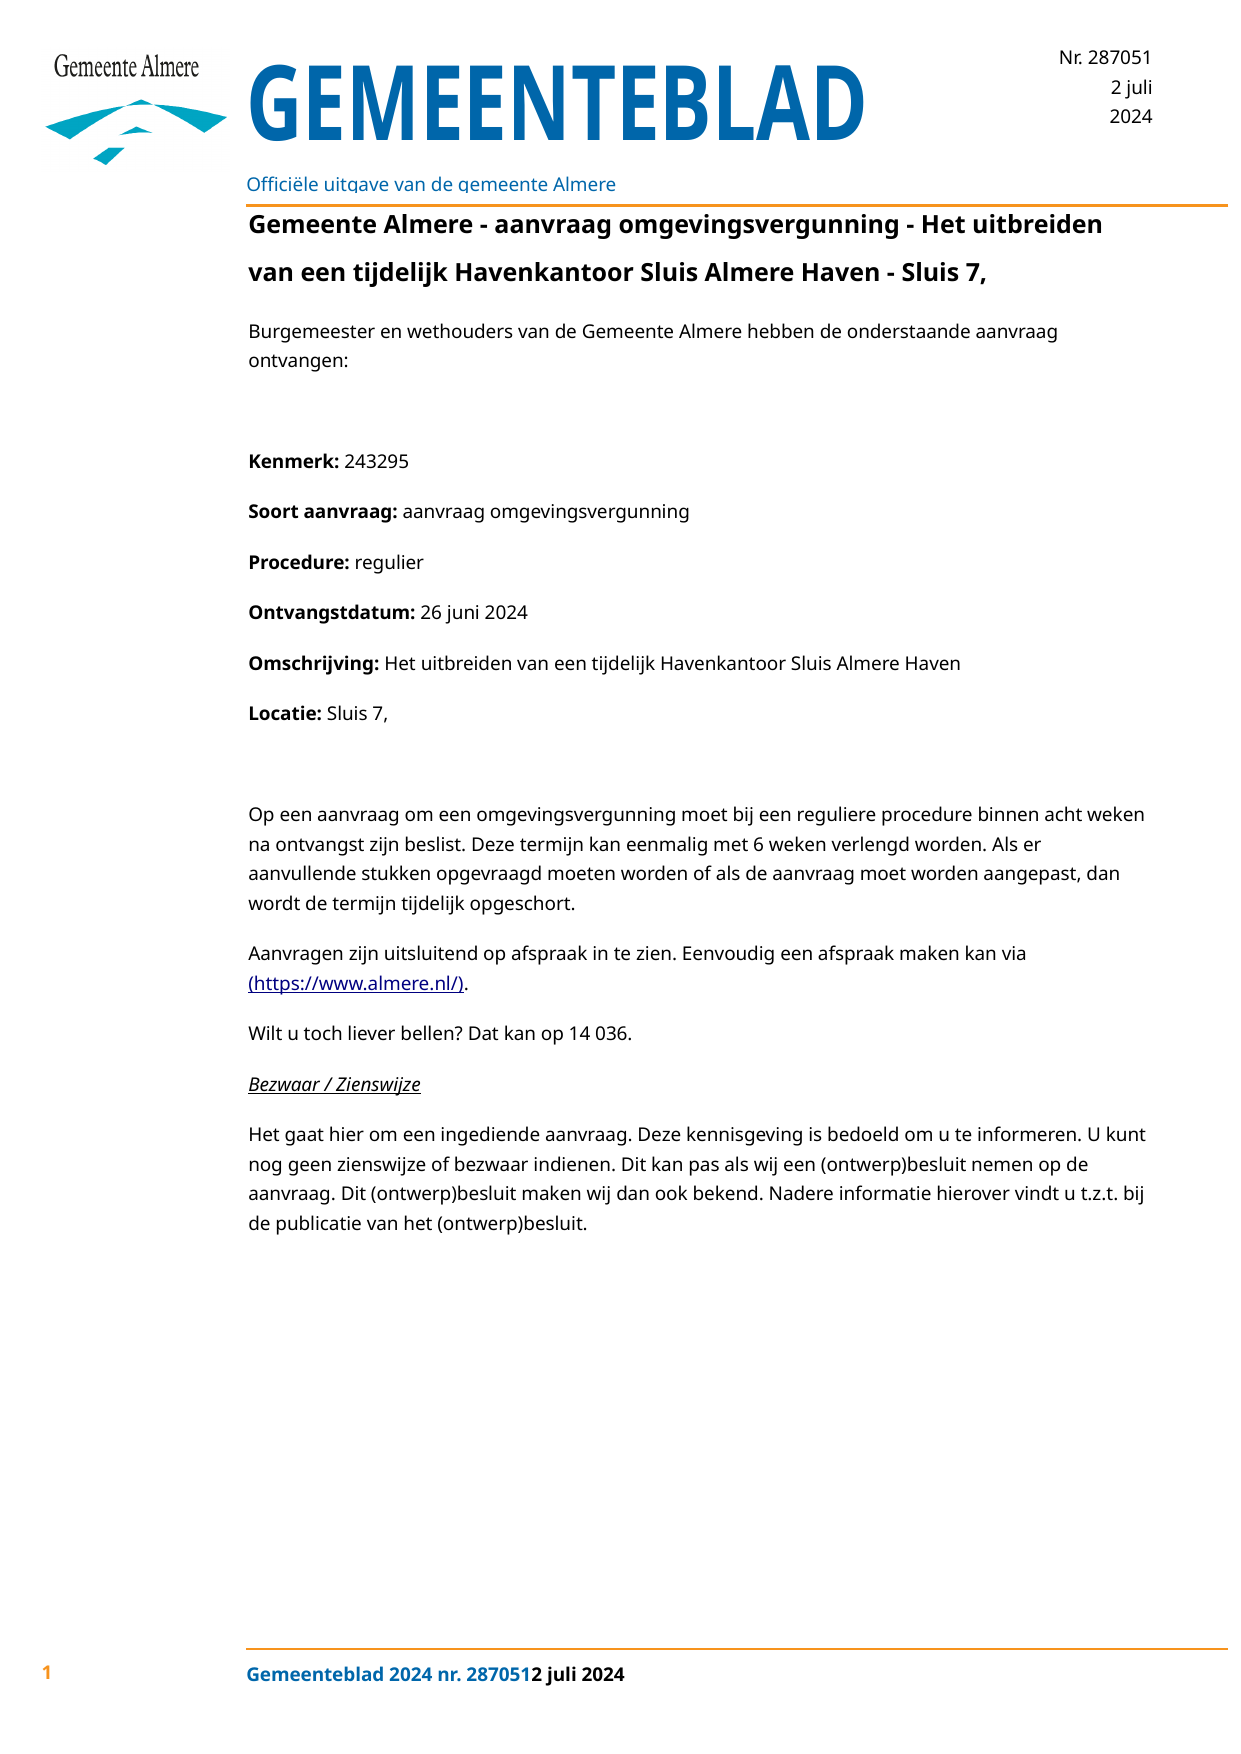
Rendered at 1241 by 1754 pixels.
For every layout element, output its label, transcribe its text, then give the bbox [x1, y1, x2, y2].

text Bezwaar / Zienswijze [248, 1071, 1152, 1097]
text Op een aanvraag om een omgevingsvergunning moet bij een reguliere procedure binnen acht weken na ontvangst zijn beslist. Deze termijn kan eenmalig met 6 weken verlengd worden. Als er aanvullende stukken opgevraagd moeten worden of als de aanvraag moet worden aangepast, dan wordt de termijn tijdelijk opgeschort. [248, 801, 1152, 916]
text Soort aanvraag: aanvraag omgevingsvergunning [248, 499, 1152, 524]
text Procedure: regulier [248, 549, 1152, 575]
text Aanvragen zijn uitsluitend op afspraak in te zien. Eenvoudig een afspraak maken kan via (https://www.almere.nl/). [248, 940, 1152, 996]
text Kenmerk: 243295 [248, 448, 1152, 474]
text Ontvangstdatum: 26 juni 2024 [248, 599, 1152, 625]
picture [41, 47, 231, 172]
text Locatie: Sluis 7, [248, 700, 1152, 726]
text Burgemeester en wethouders van de Gemeente Almere hebben de onderstaande aanvraag ontvangen: [248, 318, 1152, 373]
text Wilt u toch liever bellen? Dat kan op 14 036. [248, 1020, 1152, 1046]
text Omschrijving: Het uitbreiden van een tijdelijk Havenkantoor Sluis Almere Haven [248, 650, 1152, 676]
text Gemeente Almere - aanvraag omgevingsvergunning - Het uitbreiden van een tijdelijk Havenkantoor Sluis Almere Haven - Sluis 7, [248, 207, 1152, 288]
text Het gaat hier om een ingediende aanvraag. Deze kennisgeving is bedoeld om u te informeren. U kunt nog geen zienswijze of bezwaar indienen. Dit kan pas als wij een (ontwerp)besluit nemen op de aanvraag. Dit (ontwerp)besluit maken wij dan ook bekend. Nadere informatie hierover vindt u t.z.t. bij de publicatie van het (ontwerp)besluit. [248, 1121, 1152, 1236]
